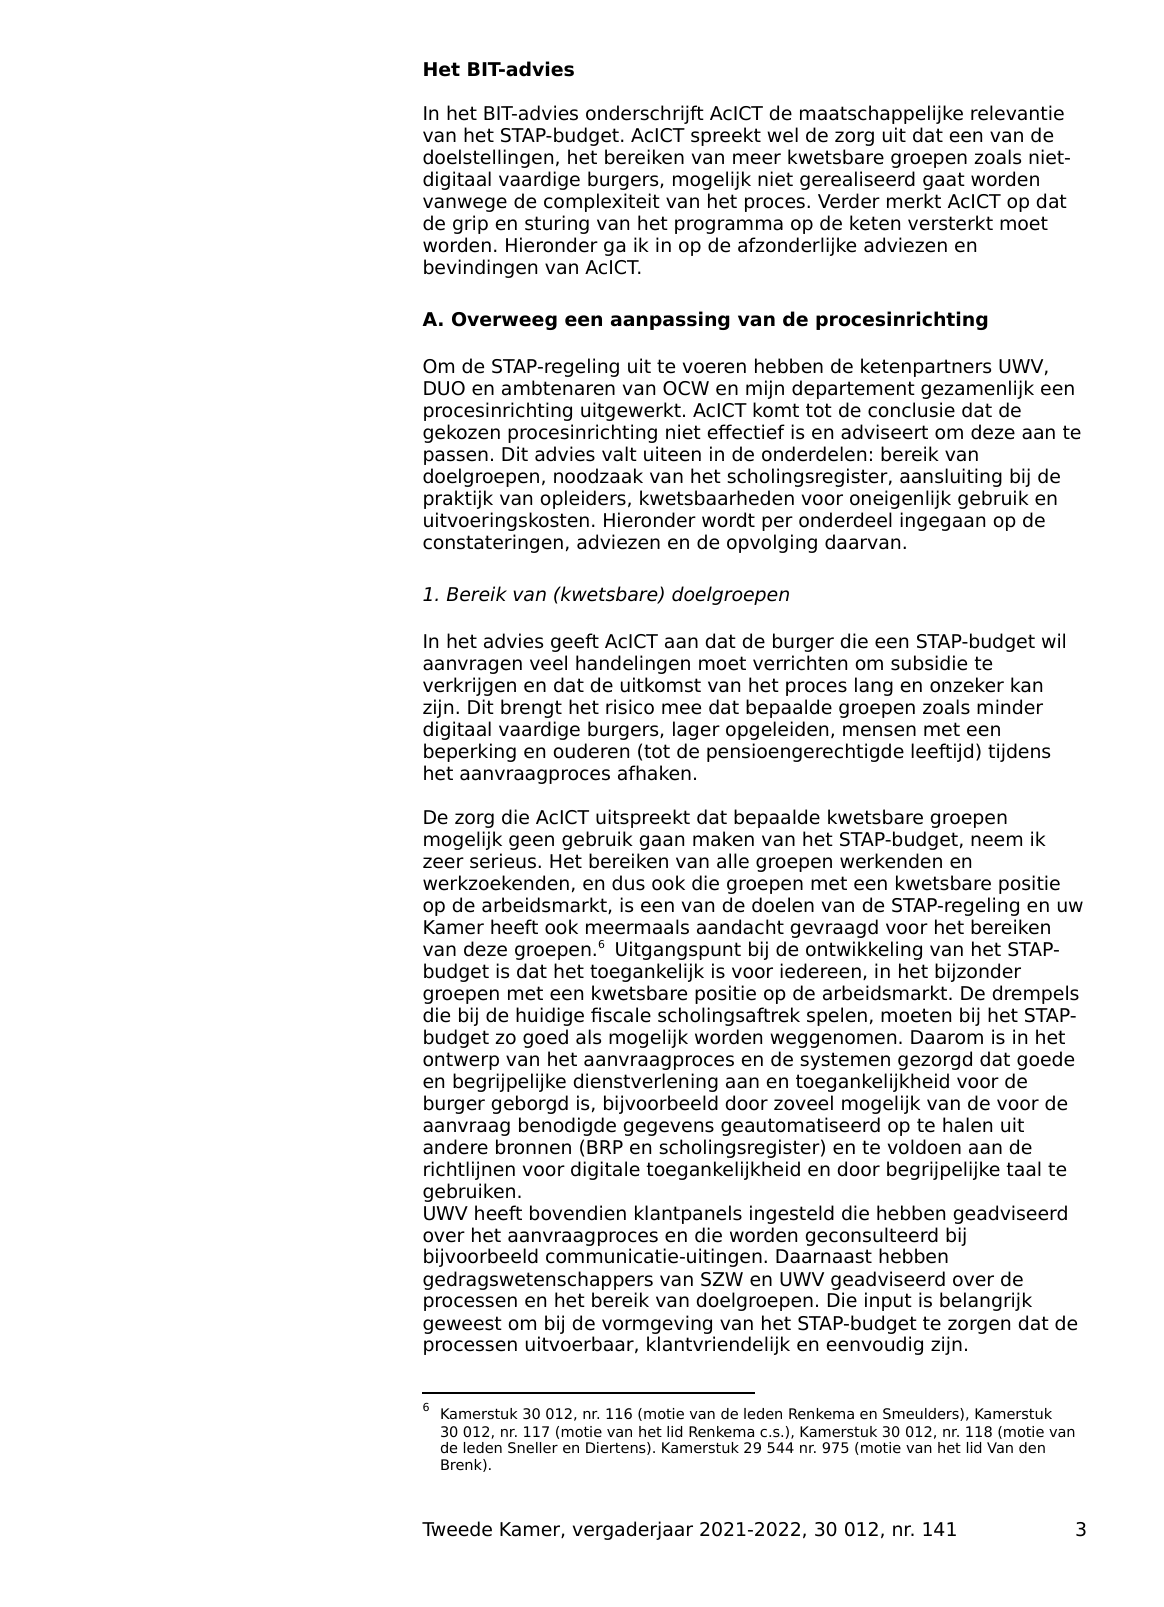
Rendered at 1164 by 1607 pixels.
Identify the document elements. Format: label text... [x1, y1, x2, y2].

subtitle A. Overweeg een aanpassing van de procesinrichting [422, 309, 1087, 331]
text Kamerstuk 30 012, nr. 116 (motie van de leden Renkema en Smeulders), Kamerstuk 30 012, nr. 117 (motie van het lid Renkema c.s.), Kamerstuk 30 012, nr. 118 (motie van de leden Sneller en Diertens). Kamerstuk 29 544 nr. 975 (motie van het lid Van den Brenk). [422, 1402, 1087, 1474]
subtitle Het BIT-advies [422, 59, 1087, 81]
text Om de STAP-regeling uit te voeren hebben de ketenpartners UWV, DUO en ambtenaren van OCW en mijn departement gezamenlijk een procesinrichting uitgewerkt. AcICT komt tot de conclusie dat de gekozen procesinrichting niet effectief is en adviseert om deze aan te passen. Dit advies valt uiteen in de onderdelen: bereik van doelgroepen, noodzaak van het scholingsregister, aansluiting bij de praktijk van opleiders, kwetsbaarheden voor oneigenlijk gebruik en uitvoeringskosten. Hieronder wordt per onderdeel ingegaan op de constateringen, adviezen en de opvolging daarvan. [422, 356, 1087, 554]
text In het advies geeft AcICT aan dat de burger die een STAP-budget wil aanvragen veel handelingen moet verrichten om subsidie te verkrijgen en dat de uitkomst van het proces lang en onzeker kan zijn. Dit brengt het risico mee dat bepaalde groepen zoals minder digitaal vaardige burgers, lager opgeleiden, mensen met een beperking en ouderen (tot de pensioengerechtigde leeftijd) tijdens het aanvraagproces afhaken. [422, 631, 1087, 785]
text De zorg die AcICT uitspreekt dat bepaalde kwetsbare groepen mogelijk geen gebruik gaan maken van het STAP-budget, neem ik zeer serieus. Het bereiken van alle groepen werkenden en werkzoekenden, en dus ook die groepen met een kwetsbare positie op de arbeidsmarkt, is een van de doelen van de STAP-regeling en uw Kamer heeft ook meermaals aandacht gevraagd voor het bereiken van deze groepen. Uitgangspunt bij de ontwikkeling van het STAP-budget is dat het toegankelijk is voor iedereen, in het bijzonder groepen met een kwetsbare positie op de arbeidsmarkt. De drempels die bij de huidige fiscale scholingsaftrek spelen, moeten bij het STAP-budget zo goed als mogelijk worden weggenomen. Daarom is in het ontwerp van het aanvraagproces en de systemen gezorgd dat goede en begrijpelijke dienstverlening aan en toegankelijkheid voor de burger geborgd is, bijvoorbeeld door zoveel mogelijk van de voor de aanvraag benodigde gegevens geautomatiseerd op te halen uit andere bronnen (BRP en scholingsregister) en te voldoen aan de richtlijnen voor digitale toegankelijkheid en door begrijpelijke taal te gebruiken. [422, 807, 1087, 1202]
subtitle 1. Bereik van (kwetsbare) doelgroepen [422, 584, 1087, 606]
text UWV heeft bovendien klantpanels ingesteld die hebben geadviseerd over het aanvraagproces en die worden geconsulteerd bij bijvoorbeeld communicatie-uitingen. Daarnaast hebben gedragswetenschappers van SZW en UWV geadviseerd over de processen en het bereik van doelgroepen. Die input is belangrijk geweest om bij de vormgeving van het STAP-budget te zorgen dat de processen uitvoerbaar, klantvriendelijk en eenvoudig zijn. [422, 1202, 1087, 1356]
text In het BIT-advies onderschrijft AcICT de maatschappelijke relevantie van het STAP-budget. AcICT spreekt wel de zorg uit dat een van de doelstellingen, het bereiken van meer kwetsbare groepen zoals niet-digitaal vaardige burgers, mogelijk niet gerealiseerd gaat worden vanwege de complexiteit van het proces. Verder merkt AcICT op dat de grip en sturing van het programma op de keten versterkt moet worden. Hieronder ga ik in op de afzonderlijke adviezen en bevindingen van AcICT. [422, 103, 1087, 279]
